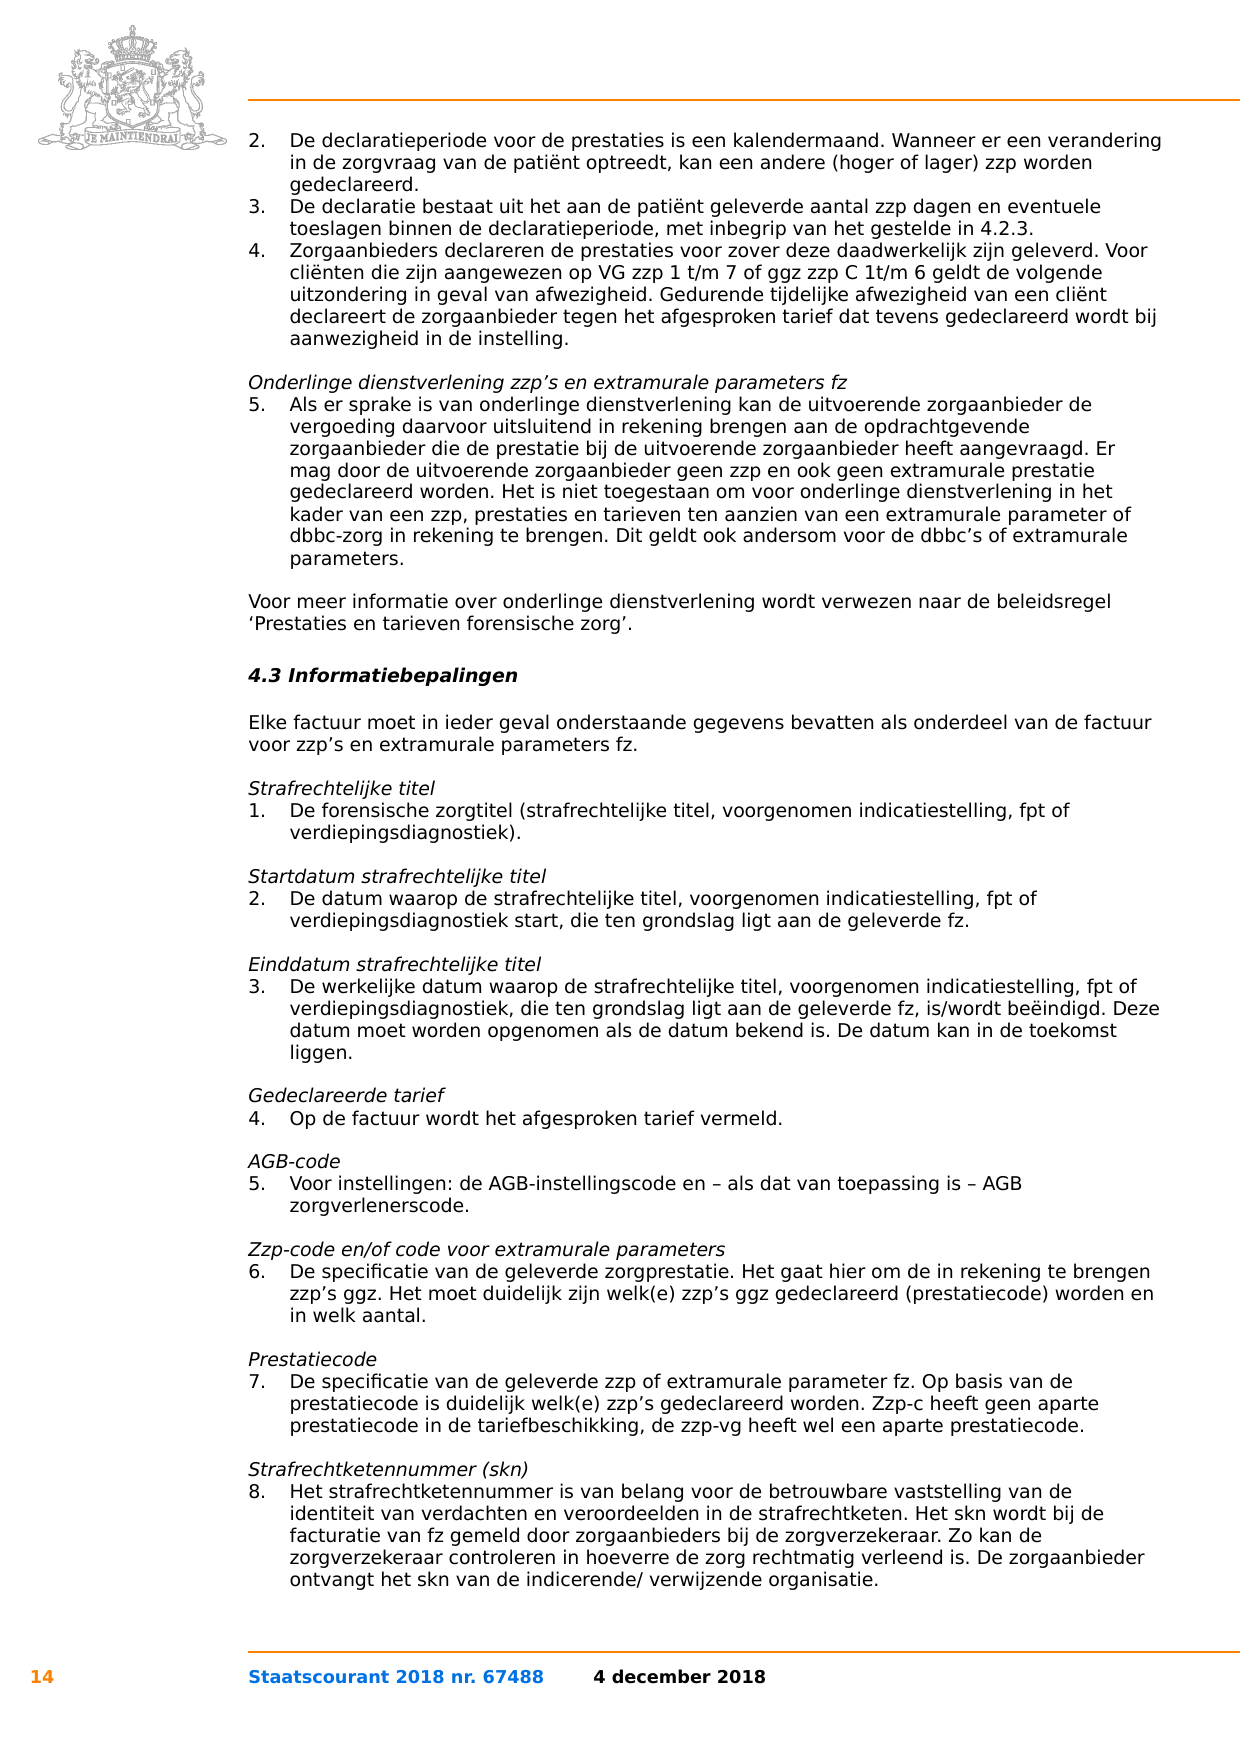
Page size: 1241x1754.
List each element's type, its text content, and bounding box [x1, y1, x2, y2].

subtitle Gedeclareerde tarief [248, 1085, 1163, 1107]
subtitle Einddatum strafrechtelijke titel [248, 954, 1163, 976]
text 6. De specificatie van de geleverde zorgprestatie. Het gaat hier om de in rekening te brengen zzp’s ggz. Het moet duidelijk zijn welk(e) zzp’s ggz gedeclareerd (prestatiecode) worden en in welk aantal. [248, 1261, 1163, 1327]
subtitle Prestatiecode [248, 1349, 1163, 1371]
subtitle 4.3 Informatiebepalingen [248, 665, 1163, 687]
subtitle Strafrechtelijke titel [248, 778, 1163, 800]
subtitle Strafrechtketennummer (skn) [248, 1459, 1163, 1481]
text 4. Zorgaanbieders declareren de prestaties voor zover deze daadwerkelijk zijn geleverd. Voor cliënten die zijn aangewezen op VG zzp 1 t/m 7 of ggz zzp C 1t/m 6 geldt de volgende uitzondering in geval van afwezigheid. Gedurende tijdelijke afwezigheid van een cliënt declareert de zorgaanbieder tegen het afgesproken tarief dat tevens gedeclareerd wordt bij aanwezigheid in de instelling. [248, 240, 1163, 350]
text 5. Voor instellingen: de AGB-instellingscode en – als dat van toepassing is – AGB zorgverlenerscode. [248, 1173, 1163, 1217]
text 2. De declaratieperiode voor de prestaties is een kalendermaand. Wanneer er een verandering in de zorgvraag van de patiënt optreedt, kan een andere (hoger of lager) zzp worden gedeclareerd. [248, 130, 1163, 196]
text 4. Op de factuur wordt het afgesproken tarief vermeld. [248, 1107, 1163, 1129]
text 8. Het strafrechtketennummer is van belang voor de betrouwbare vaststelling van de identiteit van verdachten en veroordeelden in de strafrechtketen. Het skn wordt bij de facturatie van fz gemeld door zorgaanbieders bij de zorgverzekeraar. Zo kan de zorgverzekeraar controleren in hoeverre de zorg rechtmatig verleend is. De zorgaanbieder ontvangt het skn van de indicerende/ verwijzende organisatie. [248, 1481, 1163, 1591]
text 5. Als er sprake is van onderlinge dienstverlening kan de uitvoerende zorgaanbieder de vergoeding daarvoor uitsluitend in rekening brengen aan de opdrachtgevende zorgaanbieder die de prestatie bij de uitvoerende zorgaanbieder heeft aangevraagd. Er mag door de uitvoerende zorgaanbieder geen zzp en ook geen extramurale prestatie gedeclareerd worden. Het is niet toegestaan om voor onderlinge dienstverlening in het kader van een zzp, prestaties en tarieven ten aanzien van een extramurale parameter of dbbc-zorg in rekening te brengen. Dit geldt ook andersom voor de dbbc’s of extramurale parameters. [248, 393, 1163, 569]
text 1. De forensische zorgtitel (strafrechtelijke titel, voorgenomen indicatiestelling, fpt of verdiepingsdiagnostiek). [248, 800, 1163, 844]
picture [38, 25, 227, 150]
subtitle Zzp-code en/of code voor extramurale parameters [248, 1239, 1163, 1261]
text Elke factuur moet in ieder geval onderstaande gegevens bevatten als onderdeel van de factuur voor zzp’s en extramurale parameters fz. [248, 712, 1163, 756]
text 7. De specificatie van de geleverde zzp of extramurale parameter fz. Op basis van de prestatiecode is duidelijk welk(e) zzp’s gedeclareerd worden. Zzp-c heeft geen aparte prestatiecode in de tariefbeschikking, de zzp-vg heeft wel een aparte prestatiecode. [248, 1371, 1163, 1437]
subtitle Startdatum strafrechtelijke titel [248, 866, 1163, 888]
text 2. De datum waarop de strafrechtelijke titel, voorgenomen indicatiestelling, fpt of verdiepingsdiagnostiek start, die ten grondslag ligt aan de geleverde fz. [248, 888, 1163, 932]
text Voor meer informatie over onderlinge dienstverlening wordt verwezen naar de beleidsregel ‘Prestaties en tarieven forensische zorg’. [248, 591, 1163, 635]
text 3. De werkelijke datum waarop de strafrechtelijke titel, voorgenomen indicatiestelling, fpt of verdiepingsdiagnostiek, die ten grondslag ligt aan de geleverde fz, is/wordt beëindigd. Deze datum moet worden opgenomen als de datum bekend is. De datum kan in de toekomst liggen. [248, 976, 1163, 1063]
subtitle Onderlinge dienstverlening zzp’s en extramurale parameters fz [248, 372, 1163, 393]
text 3. De declaratie bestaat uit het aan de patiënt geleverde aantal zzp dagen en eventuele toeslagen binnen de declaratieperiode, met inbegrip van het gestelde in 4.2.3. [248, 196, 1163, 240]
subtitle AGB-code [248, 1151, 1163, 1173]
